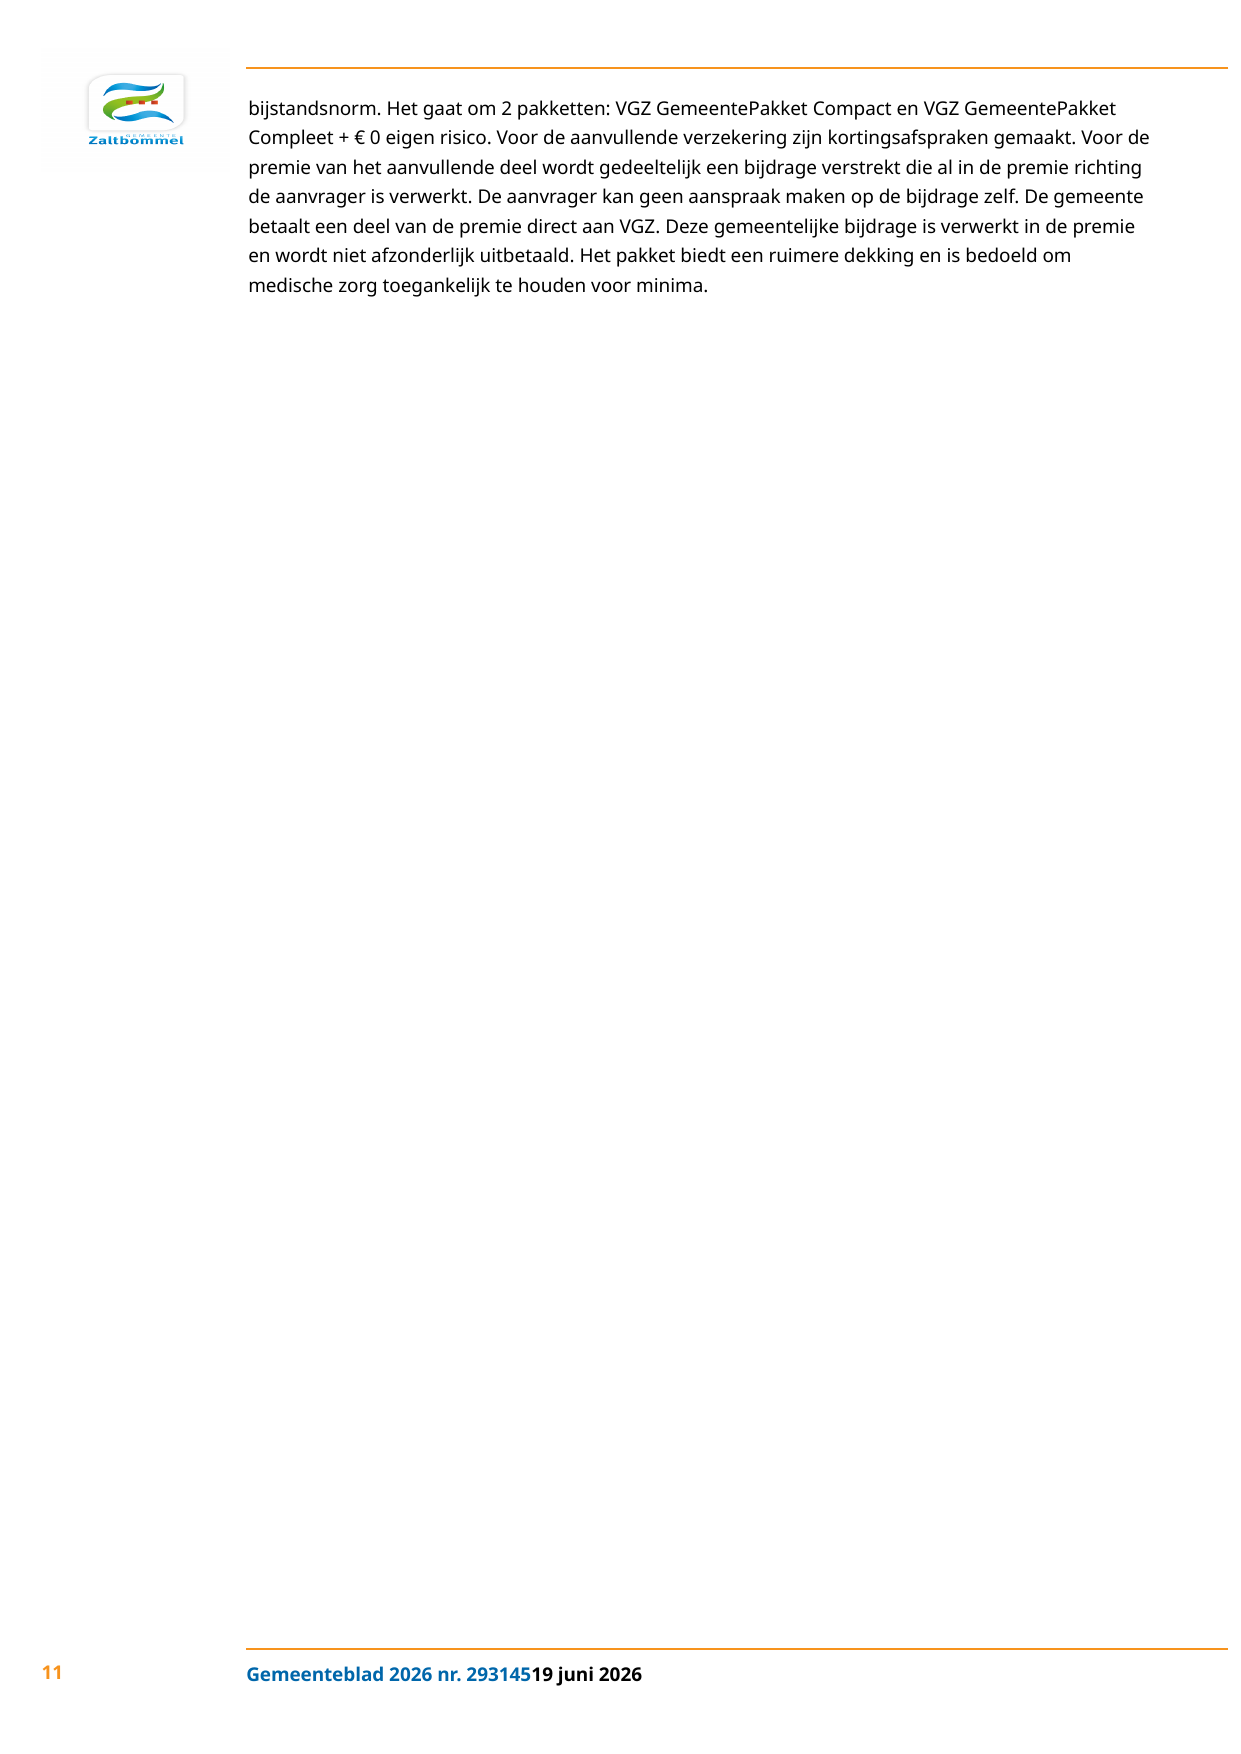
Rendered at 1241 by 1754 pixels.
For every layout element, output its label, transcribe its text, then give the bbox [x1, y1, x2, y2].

picture [41, 47, 231, 172]
text bijstandsnorm. Het gaat om 2 pakketten: VGZ GemeentePakket Compact en VGZ GemeentePakket Compleet + € 0 eigen risico. Voor de aanvullende verzekering zijn kortingsafspraken gemaakt. Voor de premie van het aanvullende deel wordt gedeeltelijk een bijdrage verstrekt die al in de premie richting de aanvrager is verwerkt. De aanvrager kan geen aanspraak maken op de bijdrage zelf. De gemeente betaalt een deel van de premie direct aan VGZ. Deze gemeentelijke bijdrage is verwerkt in de premie en wordt niet afzonderlijk uitbetaald. Het pakket biedt een ruimere dekking en is bedoeld om medische zorg toegankelijk te houden voor minima. [248, 95, 1152, 298]
